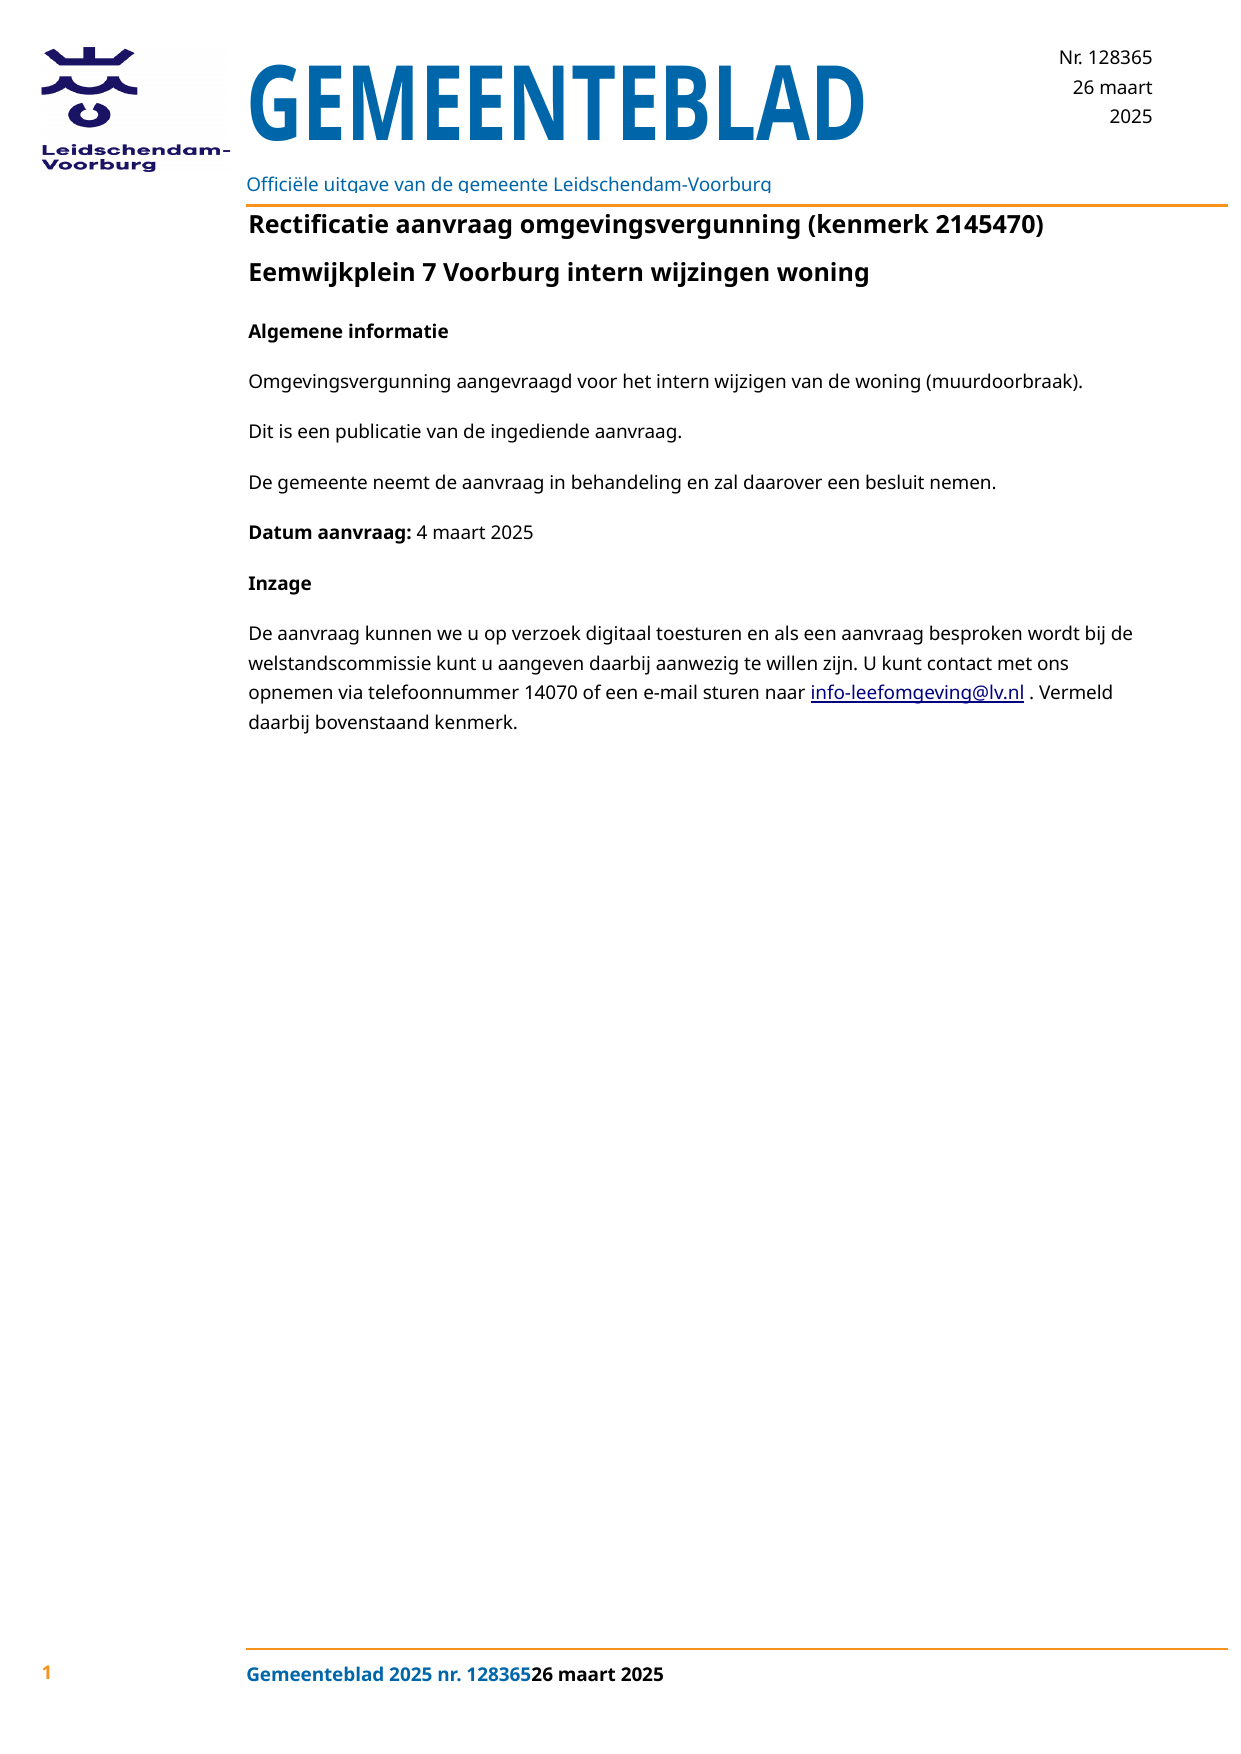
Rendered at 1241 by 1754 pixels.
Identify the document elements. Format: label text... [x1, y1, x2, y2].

text De aanvraag kunnen we u op verzoek digitaal toesturen en als een aanvraag besproken wordt bij de welstandscommissie kunt u aangeven daarbij aanwezig te willen zijn. U kunt contact met ons opnemen via telefoonnummer 14070 of een e-mail sturen naar info-leefomgeving@lv.nl . Vermeld daarbij bovenstaand kenmerk. [248, 620, 1152, 735]
text Algemene informatie [248, 318, 1152, 344]
text Datum aanvraag: 4 maart 2025 [248, 519, 1152, 545]
text Omgevingsvergunning aangevraagd voor het intern wijzigen van de woning (muurdoorbraak). [248, 368, 1152, 394]
text Inzage [248, 570, 1152, 596]
text Dit is een publicatie van de ingediende aanvraag. [248, 419, 1152, 444]
text De gemeente neemt de aanvraag in behandeling en zal daarover een besluit nemen. [248, 469, 1152, 495]
picture [41, 47, 231, 172]
text Rectificatie aanvraag omgevingsvergunning (kenmerk 2145470) Eemwijkplein 7 Voorburg intern wijzingen woning [248, 207, 1152, 288]
